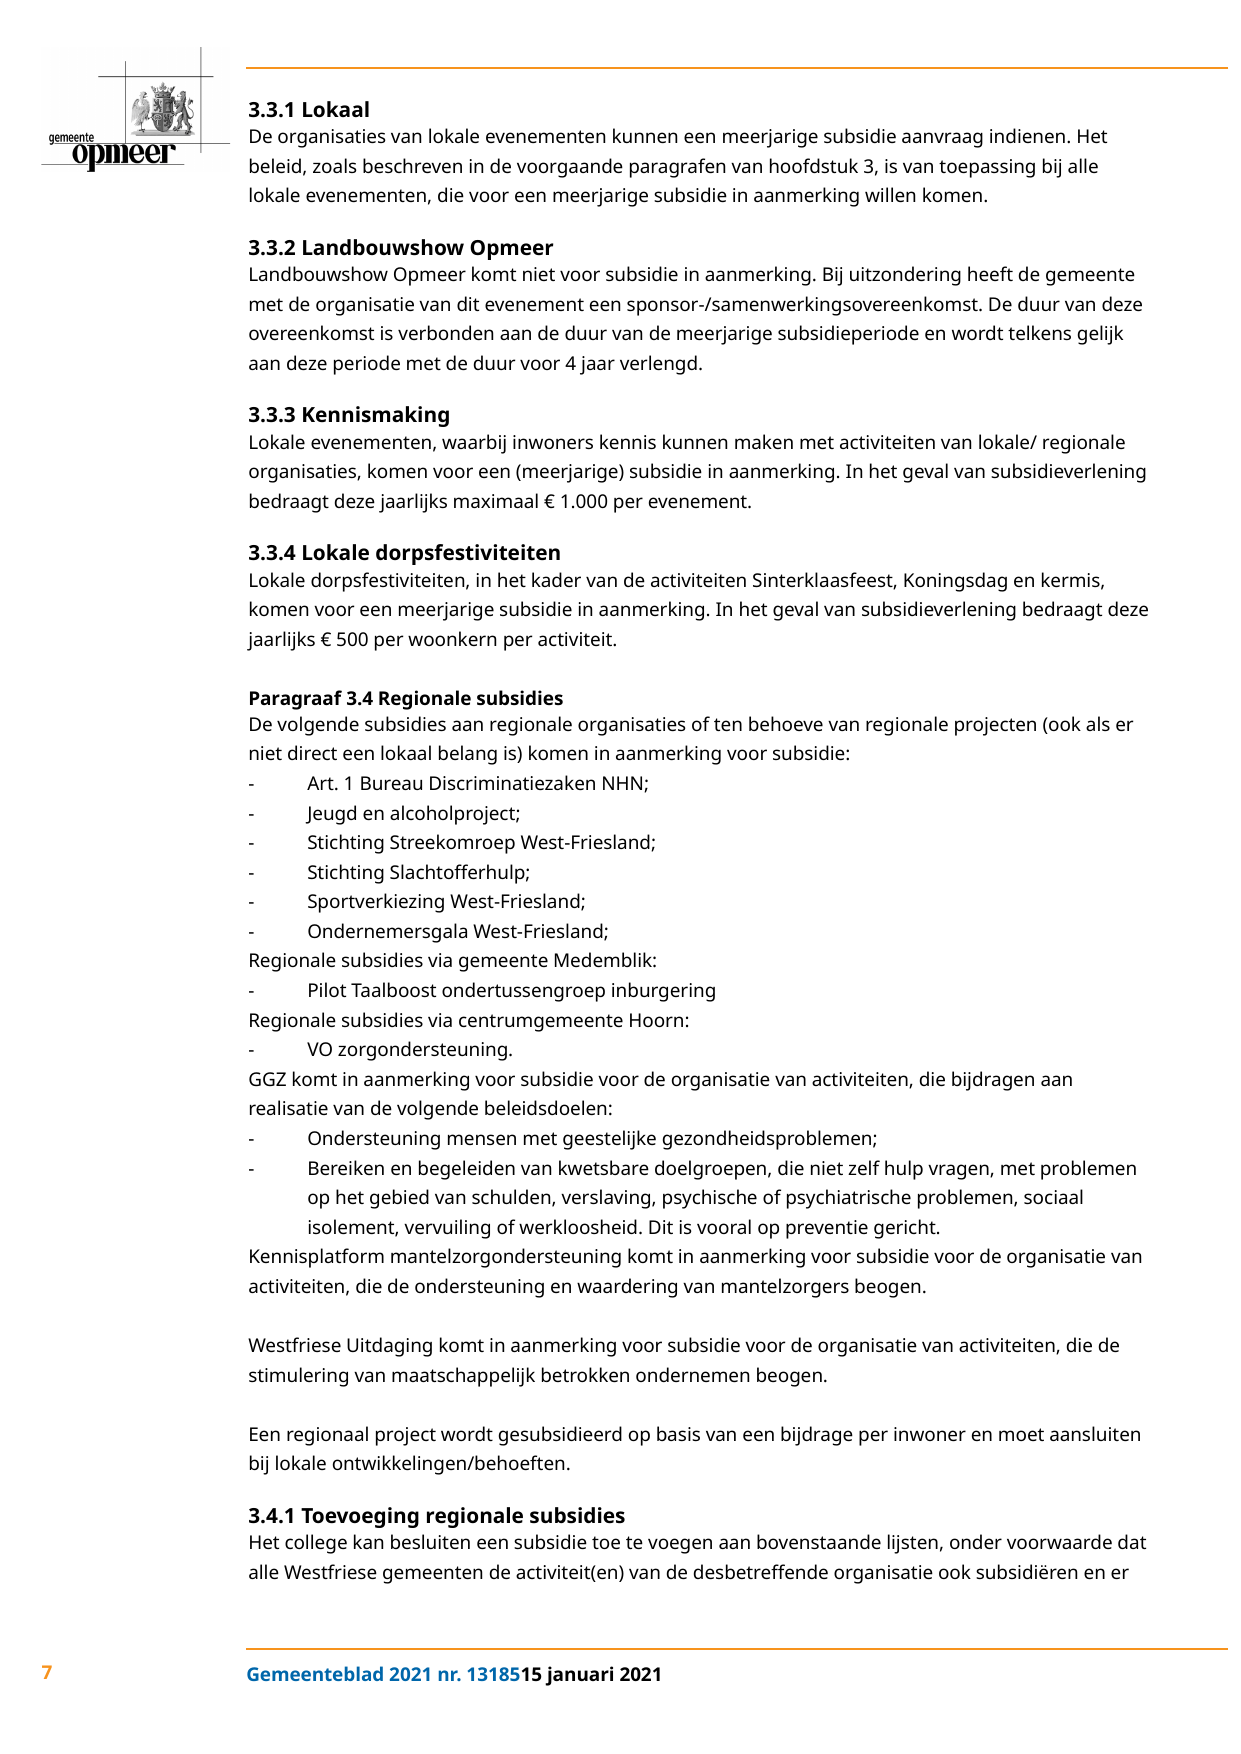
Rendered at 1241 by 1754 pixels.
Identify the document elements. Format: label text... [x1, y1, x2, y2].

text De organisaties van lokale evenementen kunnen een meerjarige subsidie aanvraag indienen. Het beleid, zoals beschreven in de voorgaande paragrafen van hoofdstuk 3, is van toepassing bij alle lokale evenementen, die voor een meerjarige subsidie in aanmerking willen komen. [248, 123, 1152, 208]
list Bereiken en begeleiden van kwetsbare doelgroepen, die niet zelf hulp vragen, met problemen op het gebied van schulden, verslaving, psychische of psychiatrische problemen, sociaal isolement, vervuiling of werkloosheid. Dit is vooral op preventie gericht. [248, 1155, 1152, 1239]
list Art. 1 Bureau Discriminatiezaken NHN; [248, 770, 1152, 796]
list Pilot Taalboost ondertussengroep inburgering [248, 977, 1152, 1003]
text GGZ komt in aanmerking voor subsidie voor de organisatie van activiteiten, die bijdragen aan realisatie van de volgende beleidsdoelen: [248, 1066, 1152, 1121]
text 3.3.4 Lokale dorpsfestiviteiten [248, 538, 1152, 567]
text Landbouwshow Opmeer komt niet voor subsidie in aanmerking. Bij uitzondering heeft de gemeente met de organisatie van dit evenement een sponsor-/samenwerkingsovereenkomst. De duur van deze overeenkomst is verbonden aan de duur van de meerjarige subsidieperiode en wordt telkens gelijk aan deze periode met de duur voor 4 jaar verlengd. [248, 261, 1152, 376]
text Een regionaal project wordt gesubsidieerd op basis van een bijdrage per inwoner en moet aansluiten bij lokale ontwikkelingen/behoeften. [248, 1421, 1152, 1476]
text De volgende subsidies aan regionale organisaties of ten behoeve van regionale projecten (ook als er niet direct een lokaal belang is) komen in aanmerking voor subsidie: [248, 711, 1152, 766]
text Lokale dorpsfestiviteiten, in het kader van de activiteiten Sinterklaasfeest, Koningsdag en kermis, komen voor een meerjarige subsidie in aanmerking. In het geval van subsidieverlening bedraagt deze jaarlijks € 500 per woonkern per activiteit. [248, 567, 1152, 652]
text Regionale subsidies via gemeente Medemblik: [248, 948, 1152, 973]
list VO zorgondersteuning. [248, 1036, 1152, 1062]
text 3.3.2 Landbouwshow Opmeer [248, 233, 1152, 261]
list Jeugd en alcoholproject; [248, 800, 1152, 825]
list Stichting Streekomroep West-Friesland; [248, 829, 1152, 855]
list Ondernemersgala West-Friesland; [248, 918, 1152, 944]
list Stichting Slachtofferhulp; [248, 859, 1152, 884]
text 3.3.3 Kennismaking [248, 400, 1152, 429]
text 3.4.1 Toevoeging regionale subsidies [248, 1501, 1152, 1529]
text Het college kan besluiten een subsidie toe te voegen aan bovenstaande lijsten, onder voorwaarde dat alle Westfriese gemeenten de activiteit(en) van de desbetreffende organisatie ook subsidiëren en er [248, 1529, 1152, 1585]
list Sportverkiezing West-Friesland; [248, 888, 1152, 914]
text 3.3.1 Lokaal [248, 95, 1152, 123]
text Regionale subsidies via centrumgemeente Hoorn: [248, 1007, 1152, 1032]
text Westfriese Uitdaging komt in aanmerking voor subsidie voor de organisatie van activiteiten, die de stimulering van maatschappelijk betrokken ondernemen beogen. [248, 1332, 1152, 1387]
text Lokale evenementen, waarbij inwoners kennis kunnen maken met activiteiten van lokale/ regionale organisaties, komen voor een (meerjarige) subsidie in aanmerking. In het geval van subsidieverlening bedraagt deze jaarlijks maximaal € 1.000 per evenement. [248, 429, 1152, 514]
picture [41, 47, 231, 172]
text Kennisplatform mantelzorgondersteuning komt in aanmerking voor subsidie voor de organisatie van activiteiten, die de ondersteuning en waardering van mantelzorgers beogen. [248, 1243, 1152, 1299]
list Ondersteuning mensen met geestelijke gezondheidsproblemen; [248, 1125, 1152, 1151]
text Paragraaf 3.4 Regionale subsidies [248, 685, 1152, 711]
